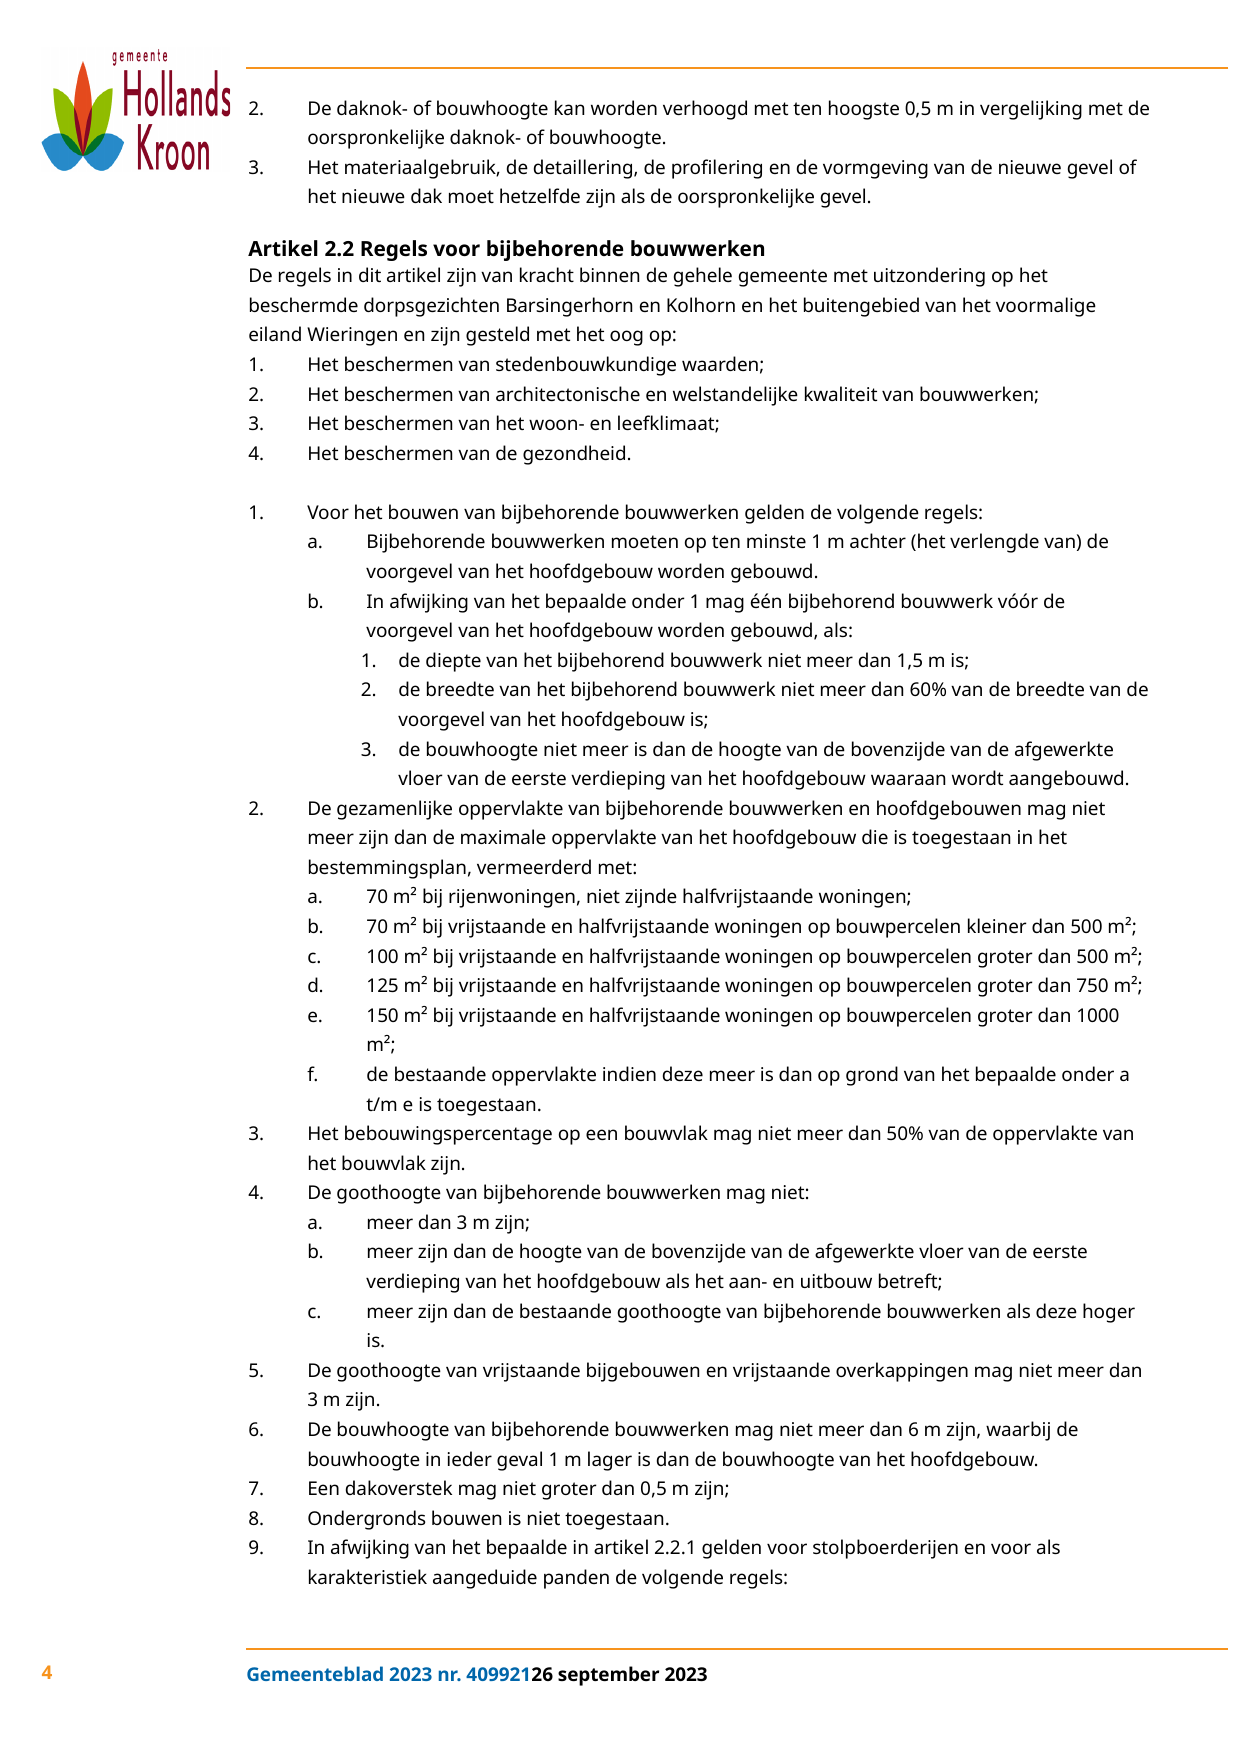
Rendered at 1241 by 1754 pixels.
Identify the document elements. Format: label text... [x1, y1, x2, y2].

list De gezamenlijke oppervlakte van bijbehorende bouwwerken en hoofdgebouwen mag niet meer zijn dan de maximale oppervlakte van het hoofdgebouw die is toegestaan in het bestemmingsplan, vermeerderd met: [248, 795, 1152, 880]
text De regels in dit artikel zijn van kracht binnen de gehele gemeente met uitzondering op het beschermde dorpsgezichten Barsingerhorn en Kolhorn en het buitengebied van het voormalige eiland Wieringen en zijn gesteld met het oog op: [248, 262, 1152, 347]
list de bestaande oppervlakte indien deze meer is dan op grond van het bepaalde onder a t/m e is toegestaan. [307, 1061, 1152, 1116]
list meer zijn dan de hoogte van de bovenzijde van de afgewerkte vloer van de eerste verdieping van het hoofdgebouw als het aan- en uitbouw betreft; [307, 1239, 1152, 1294]
list Het beschermen van stedenbouwkundige waarden; [248, 351, 1152, 377]
text Artikel 2.2 Regels voor bijbehorende bouwwerken [248, 234, 1152, 262]
list De goothoogte van bijbehorende bouwwerken mag niet: [248, 1179, 1152, 1205]
list Het materiaalgebruik, de detaillering, de profilering en de vormgeving van de nieuwe gevel of het nieuwe dak moet hetzelfde zijn als de oorspronkelijke gevel. [248, 154, 1152, 209]
list meer zijn dan de bestaande goothoogte van bijbehorende bouwwerken als deze hoger is. [307, 1298, 1152, 1353]
list de diepte van het bijbehorend bouwwerk niet meer dan 1,5 m is; [361, 647, 1152, 673]
list 100 m² bij vrijstaande en halfvrijstaande woningen op bouwpercelen groter dan 500 m²; [307, 943, 1152, 968]
list Ondergronds bouwen is niet toegestaan. [248, 1505, 1152, 1531]
list meer dan 3 m zijn; [307, 1209, 1152, 1235]
list de breedte van het bijbehorend bouwwerk niet meer dan 60% van de breedte van de voorgevel van het hoofdgebouw is; [361, 677, 1152, 732]
list Het beschermen van architectonische en welstandelijke kwaliteit van bouwwerken; [248, 381, 1152, 406]
list Bijbehorende bouwwerken moeten op ten minste 1 m achter (het verlengde van) de voorgevel van het hoofdgebouw worden gebouwd. [307, 529, 1152, 584]
list 150 m² bij vrijstaande en halfvrijstaande woningen op bouwpercelen groter dan 1000 m²; [307, 1002, 1152, 1057]
list Voor het bouwen van bijbehorende bouwwerken gelden de volgende regels: [248, 499, 1152, 525]
list De bouwhoogte van bijbehorende bouwwerken mag niet meer dan 6 m zijn, waarbij de bouwhoogte in ieder geval 1 m lager is dan de bouwhoogte van het hoofdgebouw. [248, 1416, 1152, 1471]
list In afwijking van het bepaalde in artikel 2.2.1 gelden voor stolpboerderijen en voor als karakteristiek aangeduide panden de volgende regels: [248, 1534, 1152, 1590]
list 70 m² bij rijenwoningen, niet zijnde halfvrijstaande woningen; [307, 884, 1152, 909]
list 125 m² bij vrijstaande en halfvrijstaande woningen op bouwpercelen groter dan 750 m²; [307, 972, 1152, 998]
picture [41, 47, 231, 172]
list In afwijking van het bepaalde onder 1 mag één bijbehorend bouwwerk vóór de voorgevel van het hoofdgebouw worden gebouwd, als: [307, 588, 1152, 643]
list De goothoogte van vrijstaande bijgebouwen en vrijstaande overkappingen mag niet meer dan 3 m zijn. [248, 1357, 1152, 1412]
list Het beschermen van het woon- en leefklimaat; [248, 410, 1152, 436]
list 70 m² bij vrijstaande en halfvrijstaande woningen op bouwpercelen kleiner dan 500 m²; [307, 913, 1152, 939]
list de bouwhoogte niet meer is dan de hoogte van de bovenzijde van de afgewerkte vloer van de eerste verdieping van het hoofdgebouw waaraan wordt aangebouwd. [361, 736, 1152, 791]
list Een dakoverstek mag niet groter dan 0,5 m zijn; [248, 1475, 1152, 1501]
list De daknok- of bouwhoogte kan worden verhoogd met ten hoogste 0,5 m in vergelijking met de oorspronkelijke daknok- of bouwhoogte. [248, 95, 1152, 150]
list Het bebouwingspercentage op een bouwvlak mag niet meer dan 50% van de oppervlakte van het bouwvlak zijn. [248, 1120, 1152, 1176]
list Het beschermen van de gezondheid. [248, 440, 1152, 466]
